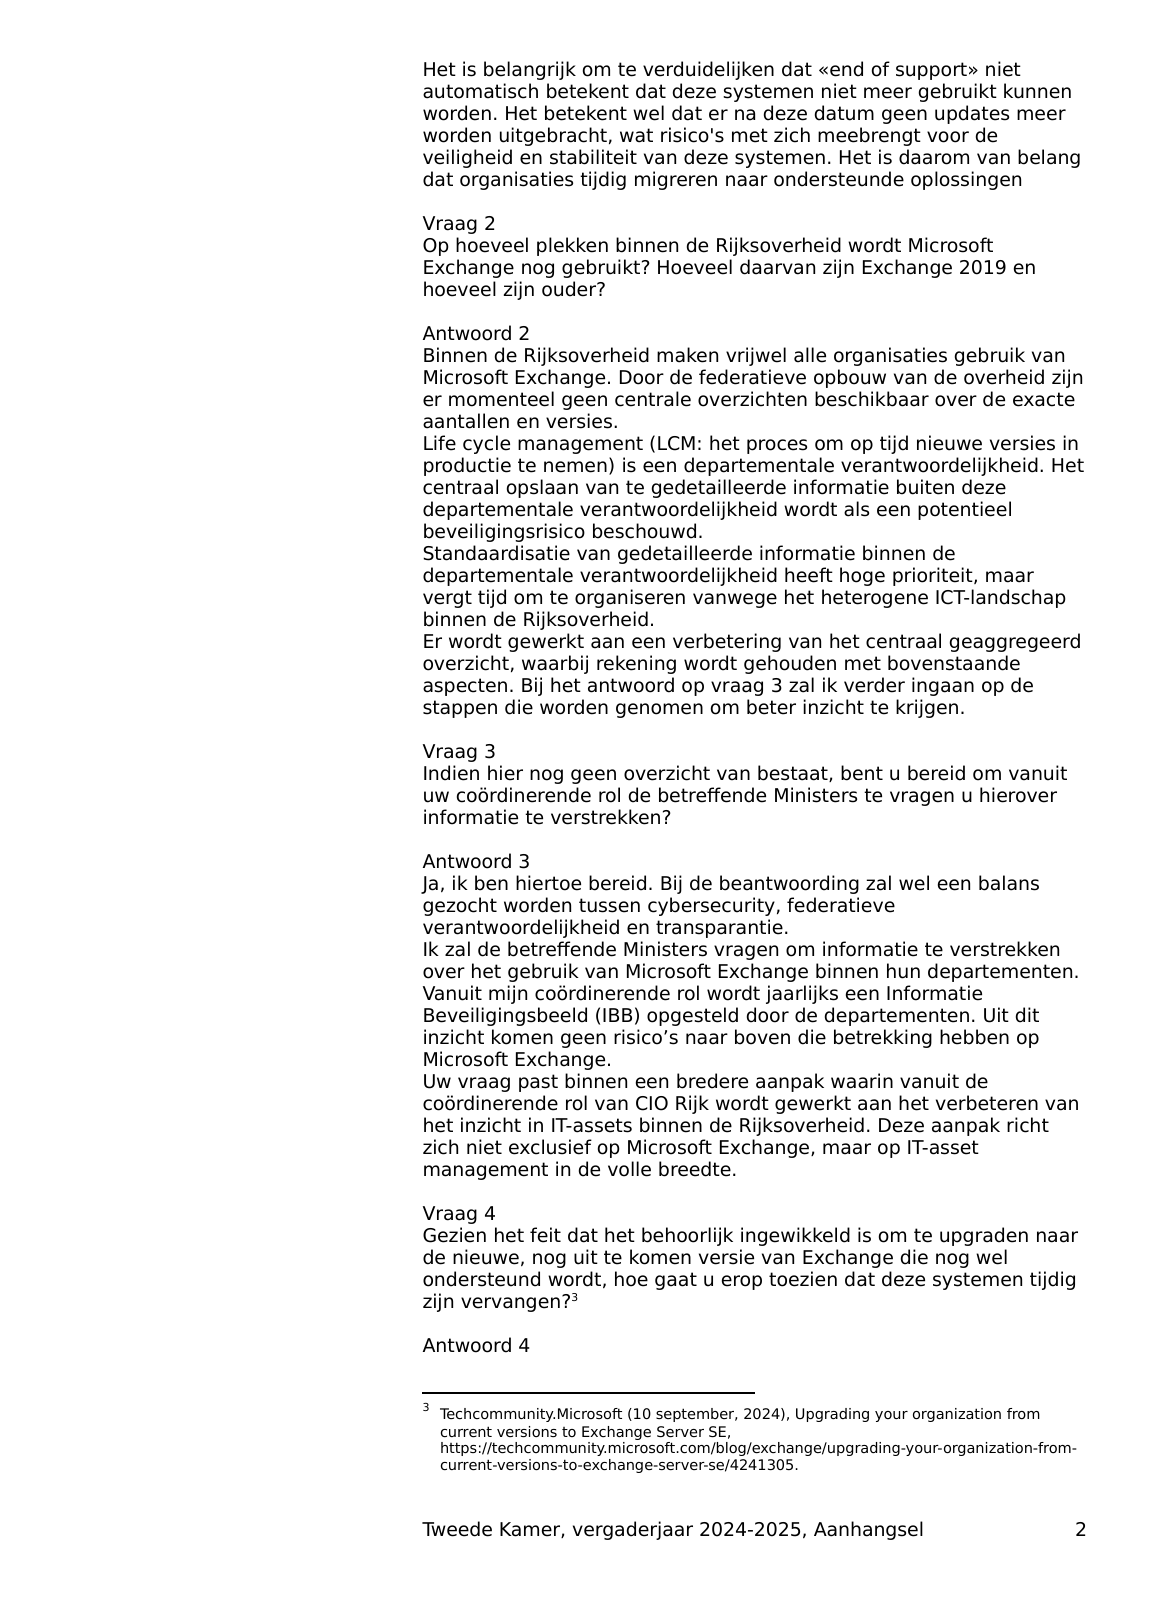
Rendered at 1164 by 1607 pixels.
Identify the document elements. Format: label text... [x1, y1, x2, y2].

text Op hoeveel plekken binnen de Rijksoverheid wordt Microsoft Exchange nog gebruikt? Hoeveel daarvan zijn Exchange 2019 en hoeveel zijn ouder? [422, 235, 1087, 301]
text Vraag 2 [422, 213, 1087, 235]
text Antwoord 4 [422, 1335, 1087, 1357]
text Uw vraag past binnen een bredere aanpak waarin vanuit de coördinerende rol van CIO Rijk wordt gewerkt aan het verbeteren van het inzicht in IT-assets binnen de Rijksoverheid. Deze aanpak richt zich niet exclusief op Microsoft Exchange, maar op IT-asset management in de volle breedte. [422, 1071, 1087, 1181]
text Antwoord 3 [422, 851, 1087, 873]
text Antwoord 2 [422, 323, 1087, 345]
text Vraag 3 [422, 741, 1087, 763]
text Standaardisatie van gedetailleerde informatie binnen de departementale verantwoordelijkheid heeft hoge prioriteit, maar vergt tijd om te organiseren vanwege het heterogene ICT-landschap binnen de Rijksoverheid. [422, 543, 1087, 631]
text Vraag 4 [422, 1203, 1087, 1225]
text Vanuit mijn coördinerende rol wordt jaarlijks een Informatie Beveiligingsbeeld (IBB) opgesteld door de departementen. Uit dit inzicht komen geen risico’s naar boven die betrekking hebben op Microsoft Exchange. [422, 983, 1087, 1071]
text Binnen de Rijksoverheid maken vrijwel alle organisaties gebruik van Microsoft Exchange. Door de federatieve opbouw van de overheid zijn er momenteel geen centrale overzichten beschikbaar over de exacte aantallen en versies. [422, 345, 1087, 433]
text Techcommunity.Microsoft (10 september, 2024), Upgrading your organization from current versions to Exchange Server SE, https://techcommunity.microsoft.com/blog/exchange/upgrading-your-organization-from-current-versions-to-exchange-server-se/4241305. [422, 1402, 1087, 1474]
text Gezien het feit dat het behoorlijk ingewikkeld is om te upgraden naar de nieuwe, nog uit te komen versie van Exchange die nog wel ondersteund wordt, hoe gaat u erop toezien dat deze systemen tijdig zijn vervangen? [422, 1225, 1087, 1313]
text Het is belangrijk om te verduidelijken dat «end of support» niet automatisch betekent dat deze systemen niet meer gebruikt kunnen worden. Het betekent wel dat er na deze datum geen updates meer worden uitgebracht, wat risico's met zich meebrengt voor de veiligheid en stabiliteit van deze systemen. Het is daarom van belang dat organisaties tijdig migreren naar ondersteunde oplossingen [422, 59, 1087, 191]
text Indien hier nog geen overzicht van bestaat, bent u bereid om vanuit uw coördinerende rol de betreffende Ministers te vragen u hierover informatie te verstrekken? [422, 763, 1087, 829]
text Life cycle management (LCM: het proces om op tijd nieuwe versies in productie te nemen) is een departementale verantwoordelijkheid. Het centraal opslaan van te gedetailleerde informatie buiten deze departementale verantwoordelijkheid wordt als een potentieel beveiligingsrisico beschouwd. [422, 433, 1087, 543]
text Ja, ik ben hiertoe bereid. Bij de beantwoording zal wel een balans gezocht worden tussen cybersecurity, federatieve verantwoordelijkheid en transparantie. [422, 873, 1087, 939]
text Ik zal de betreffende Ministers vragen om informatie te verstrekken over het gebruik van Microsoft Exchange binnen hun departementen. [422, 939, 1087, 983]
text Er wordt gewerkt aan een verbetering van het centraal geaggregeerd overzicht, waarbij rekening wordt gehouden met bovenstaande aspecten. Bij het antwoord op vraag 3 zal ik verder ingaan op de stappen die worden genomen om beter inzicht te krijgen. [422, 631, 1087, 719]
